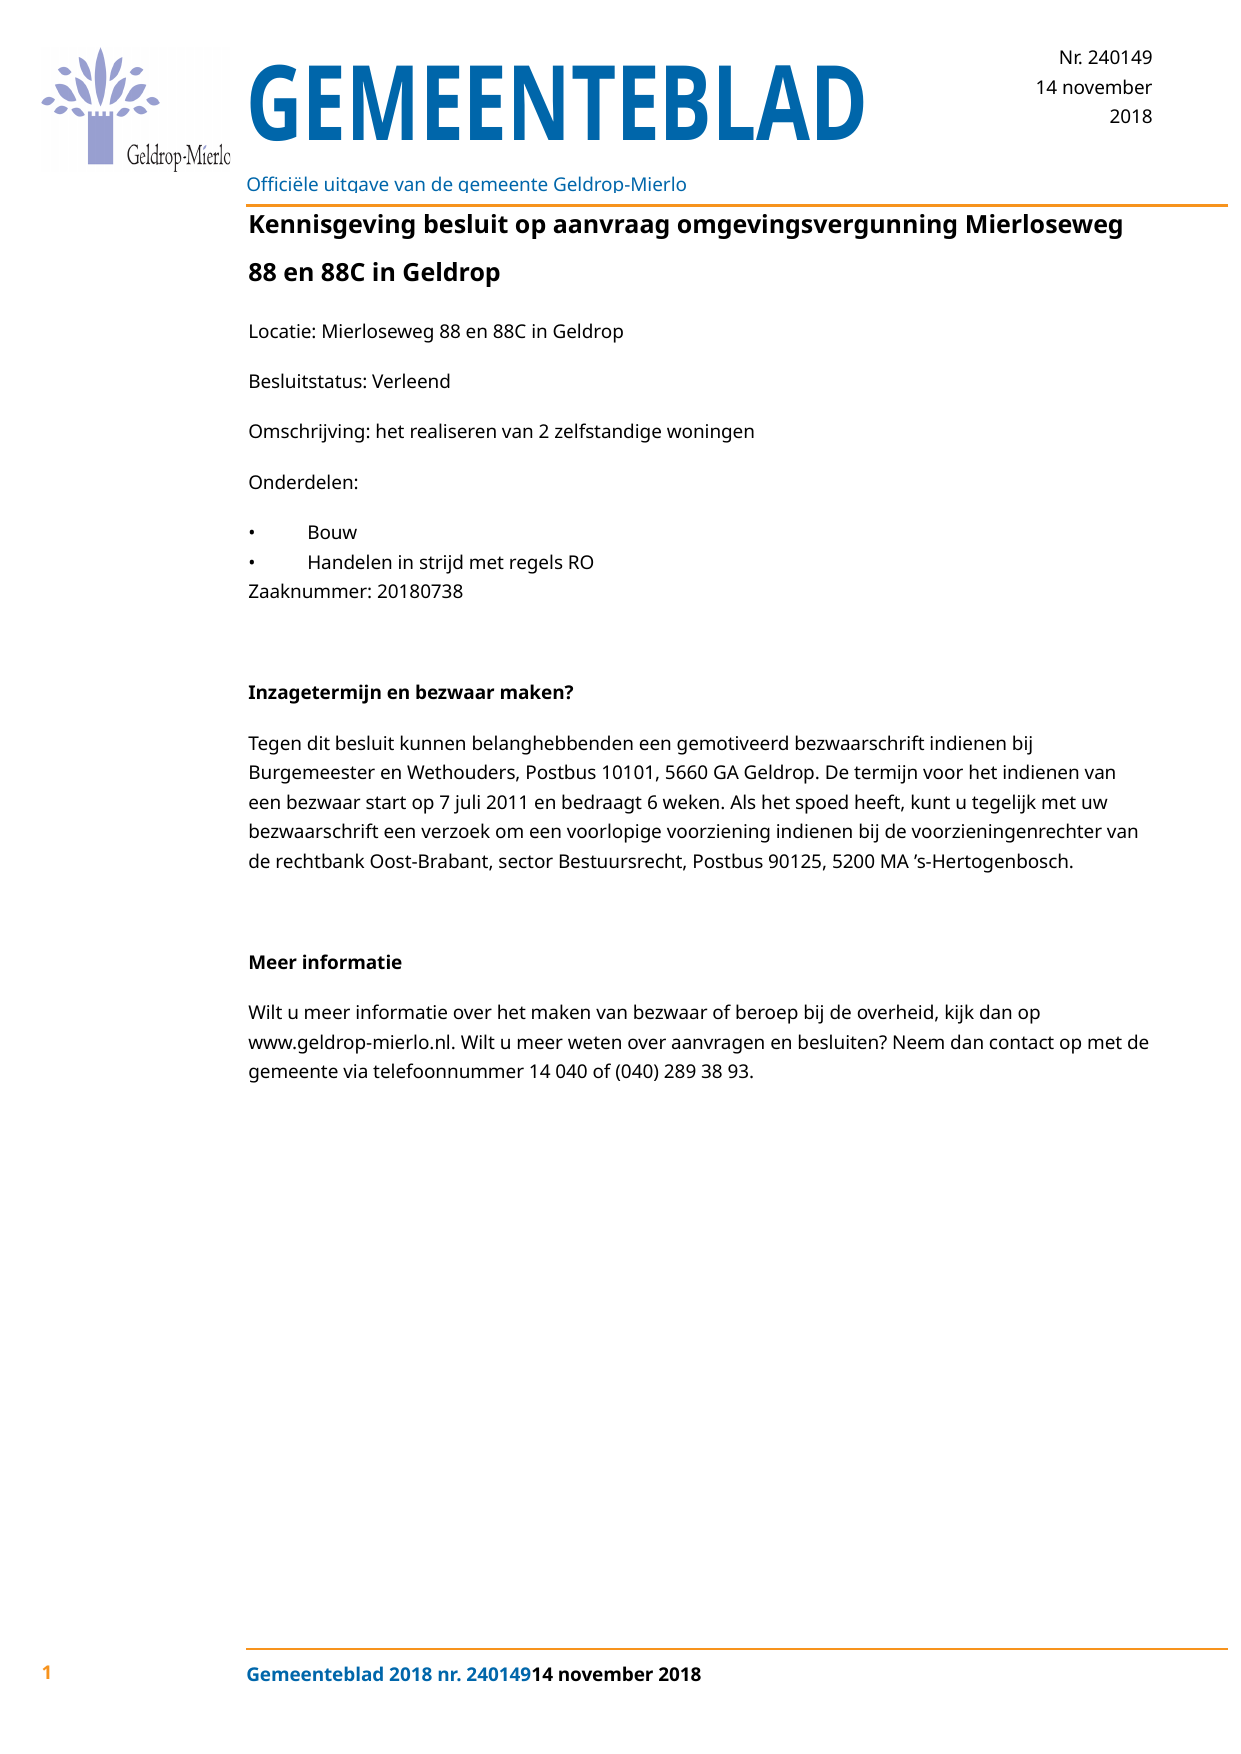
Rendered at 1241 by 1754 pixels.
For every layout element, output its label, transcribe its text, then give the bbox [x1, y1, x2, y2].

list Handelen in strijd met regels RO [248, 549, 1152, 575]
picture [41, 47, 231, 172]
text Inzagetermijn en bezwaar maken? [248, 679, 1152, 705]
text Zaaknummer: 20180738 [248, 579, 1152, 604]
text Wilt u meer informatie over het maken van bezwaar of beroep bij de overheid, kijk dan op www.geldrop-mierlo.nl. Wilt u meer weten over aanvragen en besluiten? Neem dan contact op met de gemeente via telefoonnummer 14 040 of (040) 289 38 93. [248, 999, 1152, 1084]
text Onderdelen: [248, 469, 1152, 495]
text Tegen dit besluit kunnen belanghebbenden een gemotiveerd bezwaarschrift indienen bij Burgemeester en Wethouders, Postbus 10101, 5660 GA Geldrop. De termijn voor het indienen van een bezwaar start op 7 juli 2011 en bedraagt 6 weken. Als het spoed heeft, kunt u tegelijk met uw bezwaarschrift een verzoek om een voorlopige voorziening indienen bij de voorzieningenrechter van de rechtbank Oost-Brabant, sector Bestuursrecht, Postbus 90125, 5200 MA ’s-Hertogenbosch. [248, 730, 1152, 874]
text Kennisgeving besluit op aanvraag omgevingsvergunning Mierloseweg 88 en 88C in Geldrop [248, 207, 1152, 288]
text Meer informatie [248, 949, 1152, 975]
list Bouw [248, 519, 1152, 545]
text Omschrijving: het realiseren van 2 zelfstandige woningen [248, 419, 1152, 444]
text Locatie: Mierloseweg 88 en 88C in Geldrop [248, 318, 1152, 344]
text Besluitstatus: Verleend [248, 368, 1152, 394]
